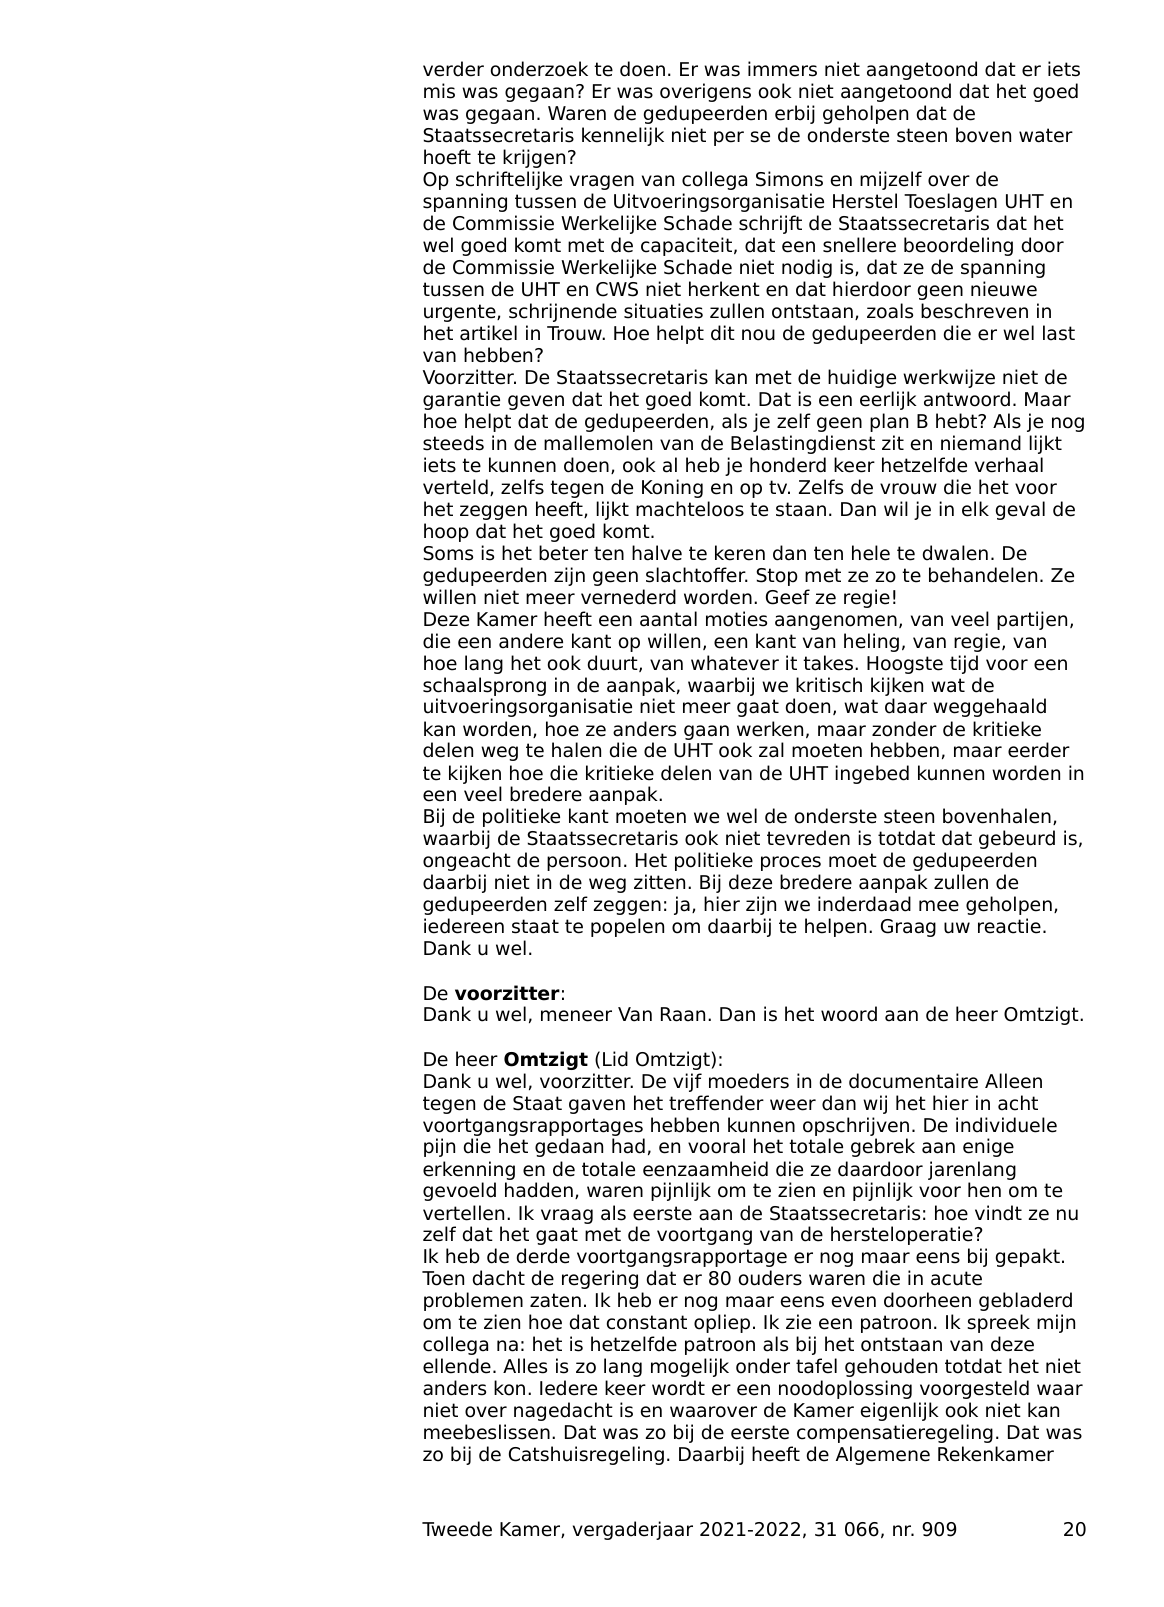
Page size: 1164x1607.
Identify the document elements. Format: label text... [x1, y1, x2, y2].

text Deze Kamer heeft een aantal moties aangenomen, van veel partijen, die een andere kant op willen, een kant van heling, van regie, van hoe lang het ook duurt, van whatever it takes. Hoogste tijd voor een schaalsprong in de aanpak, waarbij we kritisch kijken wat de uitvoeringsorganisatie niet meer gaat doen, wat daar weggehaald kan worden, hoe ze anders gaan werken, maar zonder de kritieke delen weg te halen die de UHT ook zal moeten hebben, maar eerder te kijken hoe die kritieke delen van de UHT ingebed kunnen worden in een veel bredere aanpak. [422, 608, 1087, 806]
text Dank u wel. [422, 938, 1087, 960]
text Soms is het beter ten halve te keren dan ten hele te dwalen. De gedupeerden zijn geen slachtoffer. Stop met ze zo te behandelen. Ze willen niet meer vernederd worden. Geef ze regie! [422, 543, 1087, 608]
text Voorzitter. De Staatssecretaris kan met de huidige werkwijze niet de garantie geven dat het goed komt. Dat is een eerlijk antwoord. Maar hoe helpt dat de gedupeerden, als je zelf geen plan B hebt? Als je nog steeds in de mallemolen van de Belastingdienst zit en niemand lijkt iets te kunnen doen, ook al heb je honderd keer hetzelfde verhaal verteld, zelfs tegen de Koning en op tv. Zelfs de vrouw die het voor het zeggen heeft, lijkt machteloos te staan. Dan wil je in elk geval de hoop dat het goed komt. [422, 367, 1087, 543]
text verder onderzoek te doen. Er was immers niet aangetoond dat er iets mis was gegaan? Er was overigens ook niet aangetoond dat het goed was gegaan. Waren de gedupeerden erbij geholpen dat de Staatssecretaris kennelijk niet per se de onderste steen boven water hoeft te krijgen? [422, 59, 1087, 169]
text De voorzitter: [422, 982, 1087, 1004]
text Ik heb de derde voortgangsrapportage er nog maar eens bij gepakt. Toen dacht de regering dat er 80 ouders waren die in acute problemen zaten. Ik heb er nog maar eens even doorheen gebladerd om te zien hoe dat constant opliep. Ik zie een patroon. Ik spreek mijn collega na: het is hetzelfde patroon als bij het ontstaan van deze ellende. Alles is zo lang mogelijk onder tafel gehouden totdat het niet anders kon. Iedere keer wordt er een noodoplossing voorgesteld waar niet over nagedacht is en waarover de Kamer eigenlijk ook niet kan meebeslissen. Dat was zo bij de eerste compensatieregeling. Dat was zo bij de Catshuisregeling. Daarbij heeft de Algemene Rekenkamer [422, 1246, 1087, 1466]
text Dank u wel, meneer Van Raan. Dan is het woord aan de heer Omtzigt. [422, 1004, 1087, 1026]
text Bij de politieke kant moeten we wel de onderste steen bovenhalen, waarbij de Staatssecretaris ook niet tevreden is totdat dat gebeurd is, ongeacht de persoon. Het politieke proces moet de gedupeerden daarbij niet in de weg zitten. Bij deze bredere aanpak zullen de gedupeerden zelf zeggen: ja, hier zijn we inderdaad mee geholpen, iedereen staat te popelen om daarbij te helpen. Graag uw reactie. [422, 806, 1087, 938]
text Op schriftelijke vragen van collega Simons en mijzelf over de spanning tussen de Uitvoeringsorganisatie Herstel Toeslagen UHT en de Commissie Werkelijke Schade schrijft de Staatssecretaris dat het wel goed komt met de capaciteit, dat een snellere beoordeling door de Commissie Werkelijke Schade niet nodig is, dat ze de spanning tussen de UHT en CWS niet herkent en dat hierdoor geen nieuwe urgente, schrijnende situaties zullen ontstaan, zoals beschreven in het artikel in Trouw. Hoe helpt dit nou de gedupeerden die er wel last van hebben? [422, 169, 1087, 367]
text De heer Omtzigt (Lid Omtzigt): [422, 1048, 1087, 1071]
text Dank u wel, voorzitter. De vijf moeders in de documentaire Alleen tegen de Staat gaven het treffender weer dan wij het hier in acht voortgangsrapportages hebben kunnen opschrijven. De individuele pijn die het gedaan had, en vooral het totale gebrek aan enige erkenning en de totale eenzaamheid die ze daardoor jarenlang gevoeld hadden, waren pijnlijk om te zien en pijnlijk voor hen om te vertellen. Ik vraag als eerste aan de Staatssecretaris: hoe vindt ze nu zelf dat het gaat met de voortgang van de hersteloperatie? [422, 1071, 1087, 1246]
